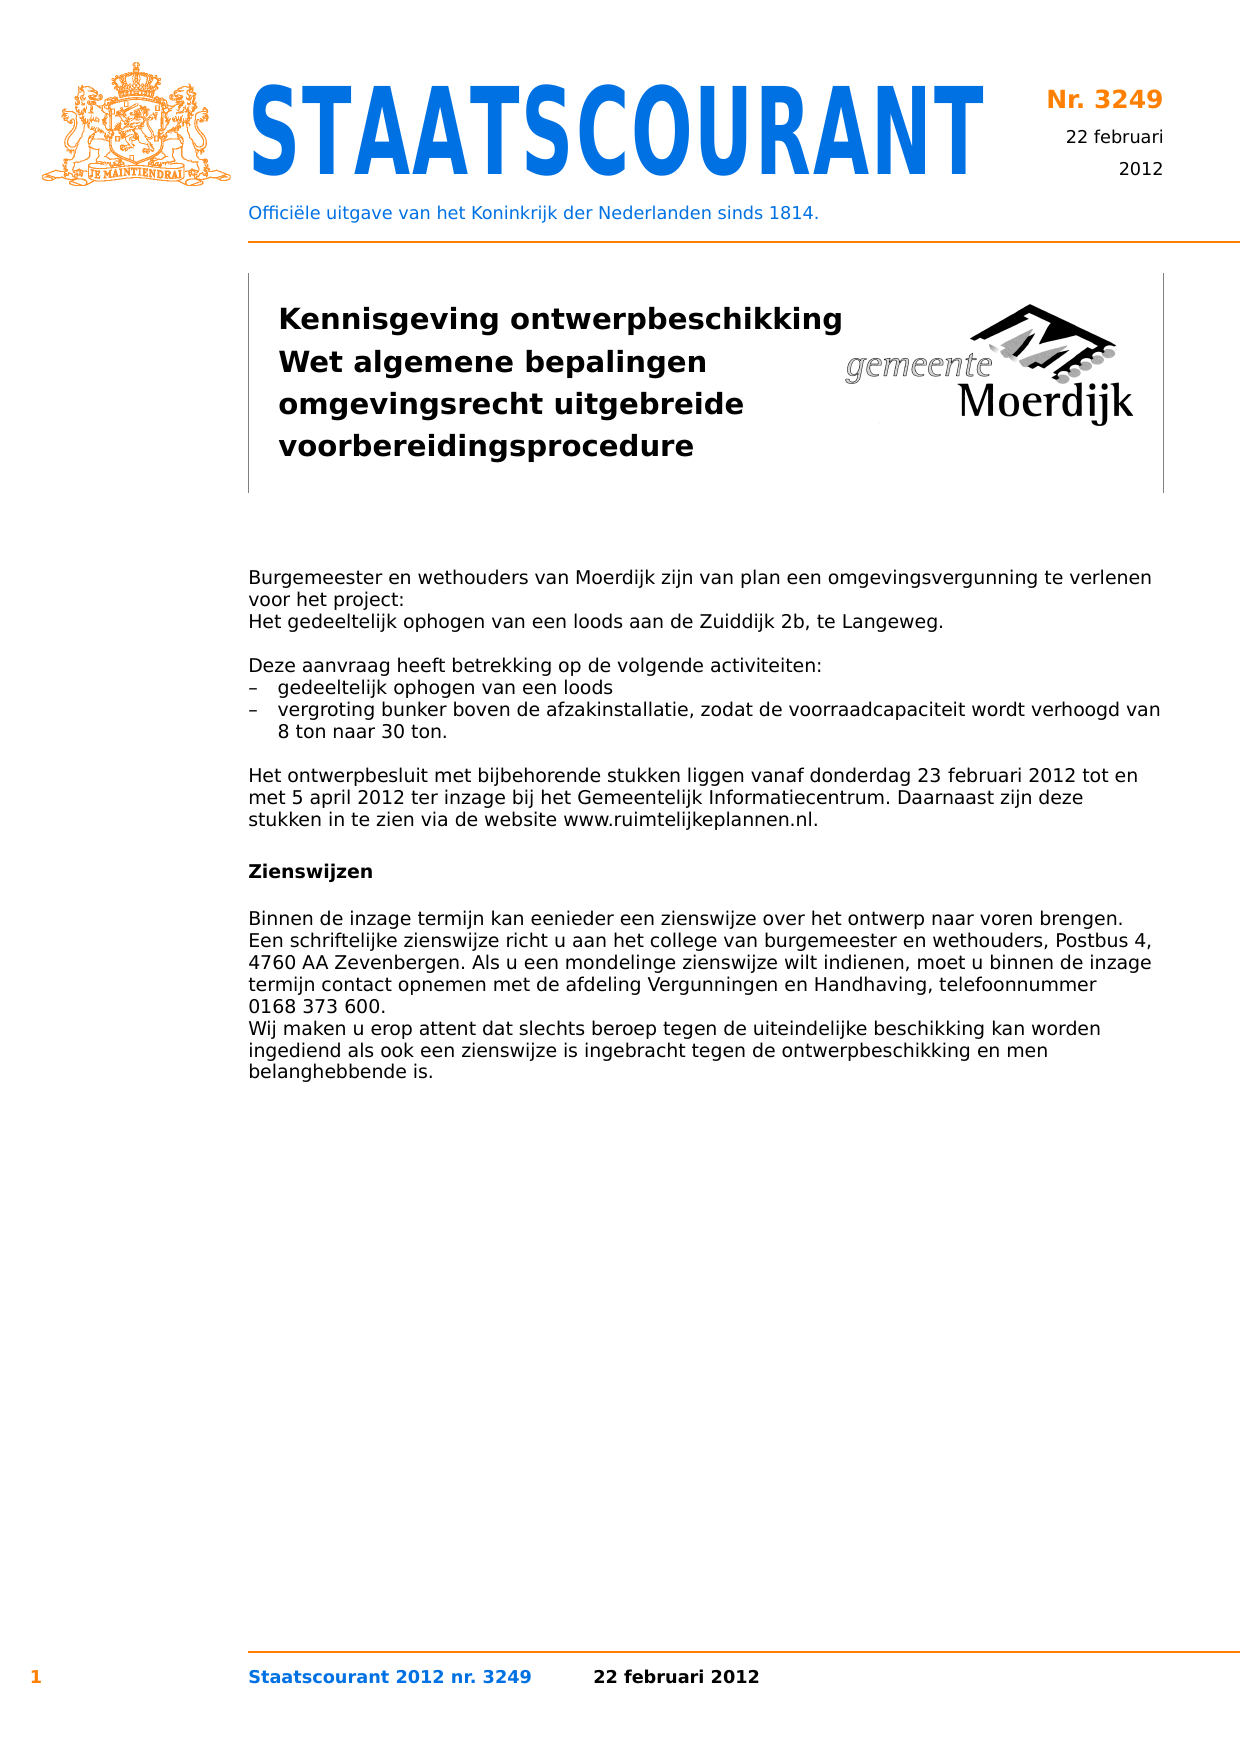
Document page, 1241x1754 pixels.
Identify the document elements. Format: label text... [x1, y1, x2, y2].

text Burgemeester en wethouders van Moerdijk zijn van plan een omgevingsvergunning te verlenen voor het project: [248, 567, 1163, 611]
table_header STAATSCOURANT [248, 62, 998, 203]
text – vergroting bunker boven de afzakinstallatie, zodat de voorraadcapaciteit wordt verhoogd van 8 ton naar 30 ton. [248, 699, 1163, 743]
text – gedeeltelijk ophogen van een loods [248, 677, 1163, 699]
text Wij maken u erop attent dat slechts beroep tegen de uiteindelijke beschikking kan worden ingediend als ook een zienswijze is ingebracht tegen de ontwerpbeschikking en men belanghebbende is. [248, 1017, 1163, 1083]
table_header Nr. 3249 [998, 62, 1240, 121]
picture [41, 62, 231, 186]
table_cell 22 februari [998, 121, 1240, 153]
text Het ontwerpbesluit met bijbehorende stukken liggen vanaf donderdag 23 februari 2012 tot en met 5 april 2012 ter inzage bij het Gemeentelijk Informatiecentrum. Daarnaast zijn deze stukken in te zien via de website www.ruimtelijkeplannen.nl. [248, 765, 1163, 831]
subtitle Zienswijzen [248, 861, 1163, 883]
table_cell 2012 [998, 153, 1240, 203]
text Deze aanvraag heeft betrekking op de volgende activiteiten: [248, 655, 1163, 677]
table_cell Officiële uitgave van het Koninkrijk der Nederlanden sinds 1814. [248, 203, 1240, 241]
text Binnen de inzage termijn kan eenieder een zienswijze over het ontwerp naar voren brengen. Een schriftelijke zienswijze richt u aan het college van burgemeester en wethouders, Postbus 4, 4760 AA Zevenbergen. Als u een mondelinge zienswijze wilt indienen, moet u binnen de inzage termijn contact opnemen met de afdeling Vergunningen en Handhaving, telefoonnummer 0168 373 600. [248, 908, 1163, 1017]
subtitle Kennisgeving ontwerpbeschikking Wet algemene bepalingen omgevingsrecht uitgebreide voorbereidingsprocedure [249, 273, 1163, 493]
table_header [25, 62, 248, 241]
picture [844, 302, 1134, 427]
text Het gedeeltelijk ophogen van een loods aan de Zuiddijk 2b, te Langeweg. [248, 611, 1163, 633]
